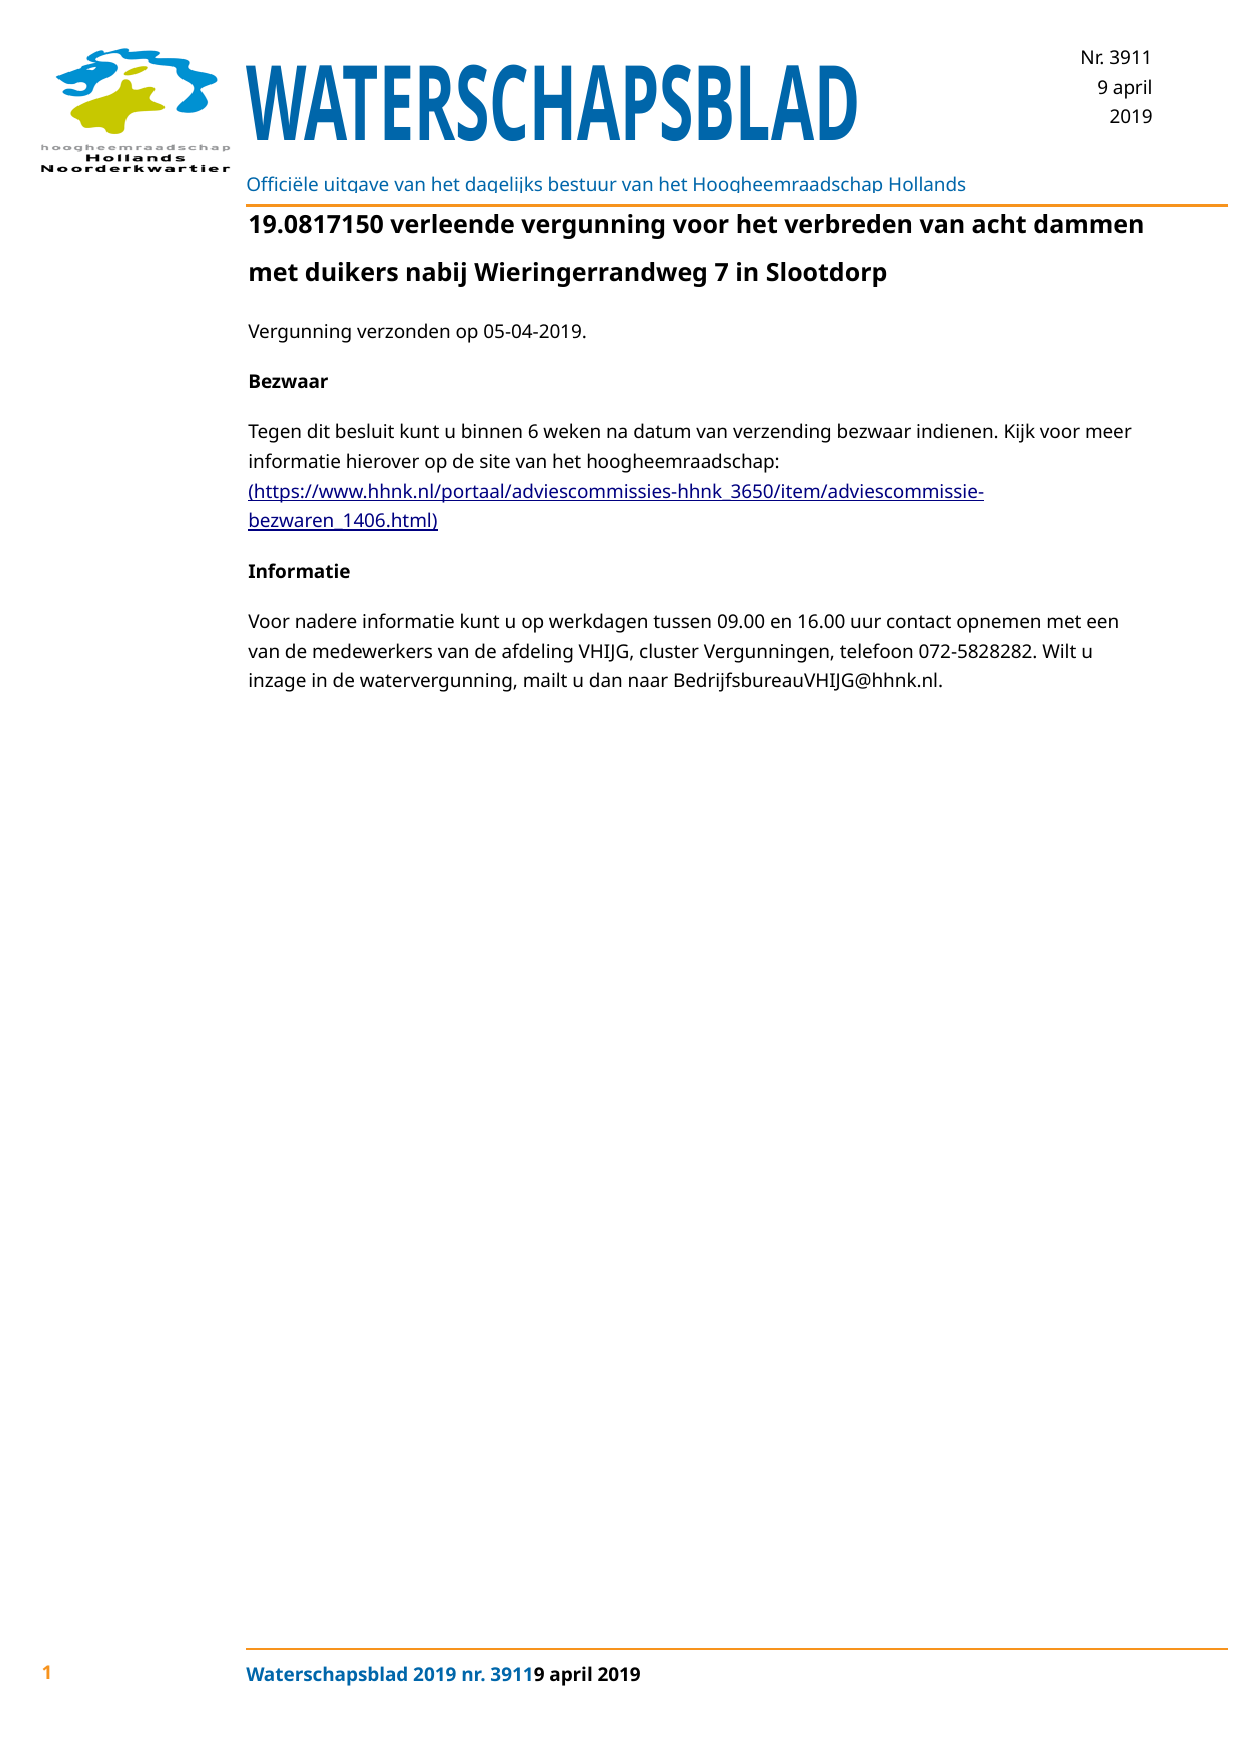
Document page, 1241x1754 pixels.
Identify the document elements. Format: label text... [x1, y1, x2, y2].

text Vergunning verzonden op 05-04-2019. [248, 318, 1152, 344]
picture [41, 47, 231, 172]
text Bezwaar [248, 368, 1152, 394]
text Voor nadere informatie kunt u op werkdagen tussen 09.00 en 16.00 uur contact opnemen met een van de medewerkers van de afdeling VHIJG, cluster Vergunningen, telefoon 072-5828282. Wilt u inzage in de watervergunning, mailt u dan naar BedrijfsbureauVHIJG@hhnk.nl. [248, 608, 1152, 693]
text 19.0817150 verleende vergunning voor het verbreden van acht dammen met duikers nabij Wieringerrandweg 7 in Slootdorp [248, 207, 1152, 288]
text Tegen dit besluit kunt u binnen 6 weken na datum van verzending bezwaar indienen. Kijk voor meer informatie hierover op de site van het hoogheemraadschap: (https://www.hhnk.nl/portaal/adviescommissies-hhnk_3650/item/adviescommissie-bezwaren_1406.html) [248, 419, 1152, 533]
text Informatie [248, 558, 1152, 584]
